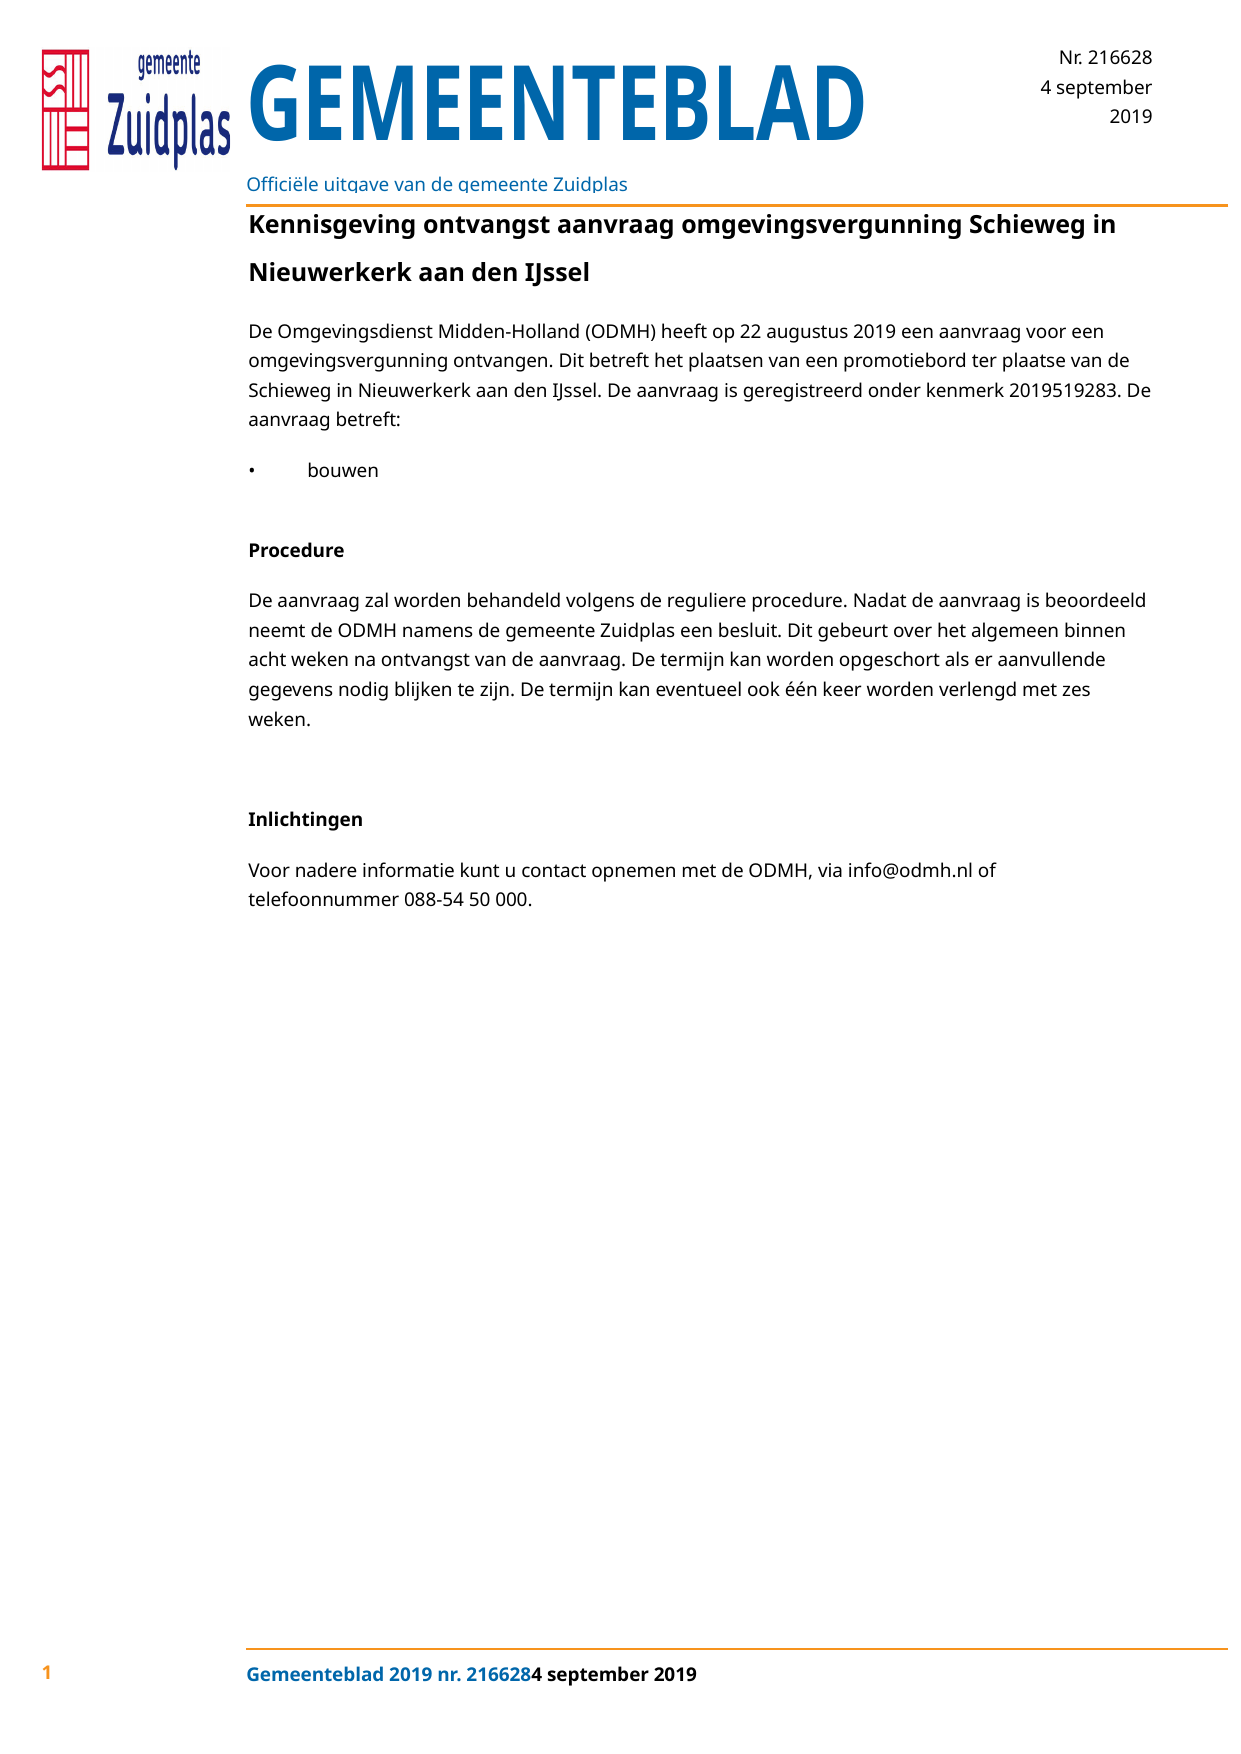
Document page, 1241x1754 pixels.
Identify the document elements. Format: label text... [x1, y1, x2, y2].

list bouwen [248, 457, 1152, 483]
text Procedure [248, 537, 1152, 563]
text Inlichtingen [248, 807, 1152, 832]
text Kennisgeving ontvangst aanvraag omgevingsvergunning Schieweg in Nieuwerkerk aan den IJssel [248, 207, 1152, 288]
text Voor nadere informatie kunt u contact opnemen met de ODMH, via info@odmh.nl of telefoonnummer 088-54 50 000. [248, 857, 1152, 912]
text De aanvraag zal worden behandeld volgens de reguliere procedure. Nadat de aanvraag is beoordeeld neemt de ODMH namens de gemeente Zuidplas een besluit. Dit gebeurt over het algemeen binnen acht weken na ontvangst van de aanvraag. De termijn kan worden opgeschort als er aanvullende gegevens nodig blijken te zijn. De termijn kan eventueel ook één keer worden verlengd met zes weken. [248, 587, 1152, 732]
text De Omgevingsdienst Midden-Holland (ODMH) heeft op 22 augustus 2019 een aanvraag voor een omgevingsvergunning ontvangen. Dit betreft het plaatsen van een promotiebord ter plaatse van de Schieweg in Nieuwerkerk aan den IJssel. De aanvraag is geregistreerd onder kenmerk 2019519283. De aanvraag betreft: [248, 318, 1152, 432]
picture [41, 47, 231, 172]
